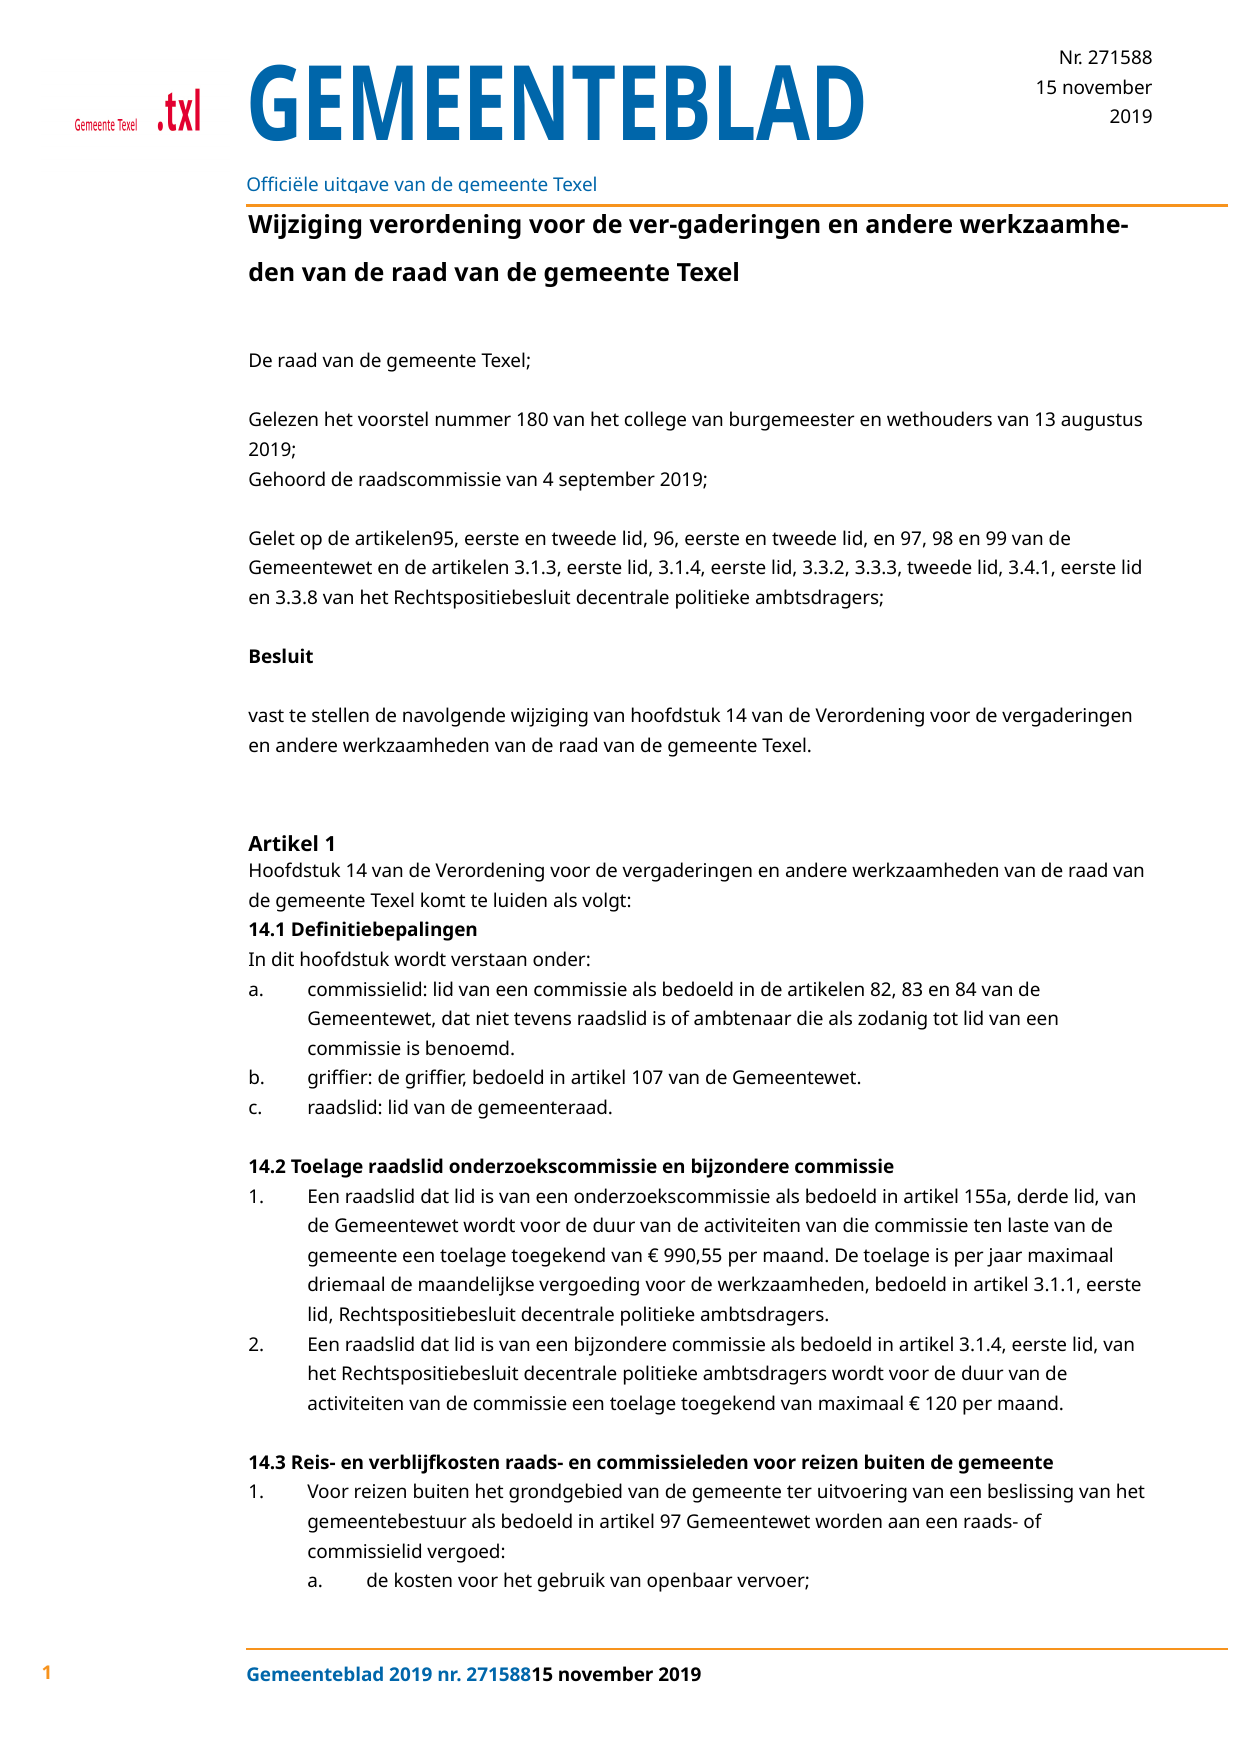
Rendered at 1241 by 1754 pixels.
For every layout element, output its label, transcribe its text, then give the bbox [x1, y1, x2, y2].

list commissielid: lid van een commissie als bedoeld in de artikelen 82, 83 en 84 van de Gemeentewet, dat niet tevens raadslid is of ambtenaar die als zodanig tot lid van een commissie is benoemd. [248, 976, 1152, 1061]
list Een raadslid dat lid is van een onderzoekscommissie als bedoeld in artikel 155a, derde lid, van de Gemeentewet wordt voor de duur van de activiteiten van die commissie ten laste van de gemeente een toelage toegekend van € 990,55 per maand. De toelage is per jaar maximaal driemaal de maandelijkse vergoeding voor de werkzaamheden, bedoeld in artikel 3.1.1, eerste lid, Rechtspositiebesluit decentrale politieke ambtsdragers. [248, 1183, 1152, 1327]
picture [41, 47, 231, 172]
text Besluit [248, 643, 1152, 669]
text Gelet op de artikelen95, eerste en tweede lid, 96, eerste en tweede lid, en 97, 98 en 99 van de Gemeentewet en de artikelen 3.1.3, eerste lid, 3.1.4, eerste lid, 3.3.2, 3.3.3, tweede lid, 3.4.1, eerste lid en 3.3.8 van het Rechtspositiebesluit decentrale politieke ambtsdragers; [248, 525, 1152, 610]
text In dit hoofdstuk wordt verstaan onder: [248, 946, 1152, 972]
text Hoofdstuk 14 van de Verordening voor de vergaderingen en andere werkzaamheden van de raad van de gemeente Texel komt te luiden als volgt: [248, 857, 1152, 913]
text De raad van de gemeente Texel; [248, 347, 1152, 373]
text Artikel 1 [248, 829, 1152, 857]
list de kosten voor het gebruik van openbaar vervoer; [307, 1567, 1152, 1593]
text Gelezen het voorstel nummer 180 van het college van burgemeester en wethouders van 13 augustus 2019; [248, 407, 1152, 462]
text Wijziging verordening voor de ver-gaderingen en andere werkzaamhe-den van de raad van de gemeente Texel [248, 207, 1152, 288]
text 14.3 Reis- en verblijfkosten raads- en commissieleden voor reizen buiten de gemeente [248, 1449, 1152, 1475]
text 14.2 Toelage raadslid onderzoekscommissie en bijzondere commissie [248, 1153, 1152, 1179]
list raadslid: lid van de gemeenteraad. [248, 1094, 1152, 1120]
text vast te stellen de navolgende wijziging van hoofdstuk 14 van de Verordening voor de vergaderingen en andere werkzaamheden van de raad van de gemeente Texel. [248, 702, 1152, 758]
text 14.1 Definitiebepalingen [248, 917, 1152, 942]
list Voor reizen buiten het grondgebied van de gemeente ter uitvoering van een beslissing van het gemeentebestuur als bedoeld in artikel 97 Gemeentewet worden aan een raads- of commissielid vergoed: [248, 1479, 1152, 1564]
text Gehoord de raadscommissie van 4 september 2019; [248, 466, 1152, 492]
list griffier: de griffier, bedoeld in artikel 107 van de Gemeentewet. [248, 1064, 1152, 1090]
list Een raadslid dat lid is van een bijzondere commissie als bedoeld in artikel 3.1.4, eerste lid, van het Rechtspositiebesluit decentrale politieke ambtsdragers wordt voor de duur van de activiteiten van de commissie een toelage toegekend van maximaal € 120 per maand. [248, 1331, 1152, 1416]
